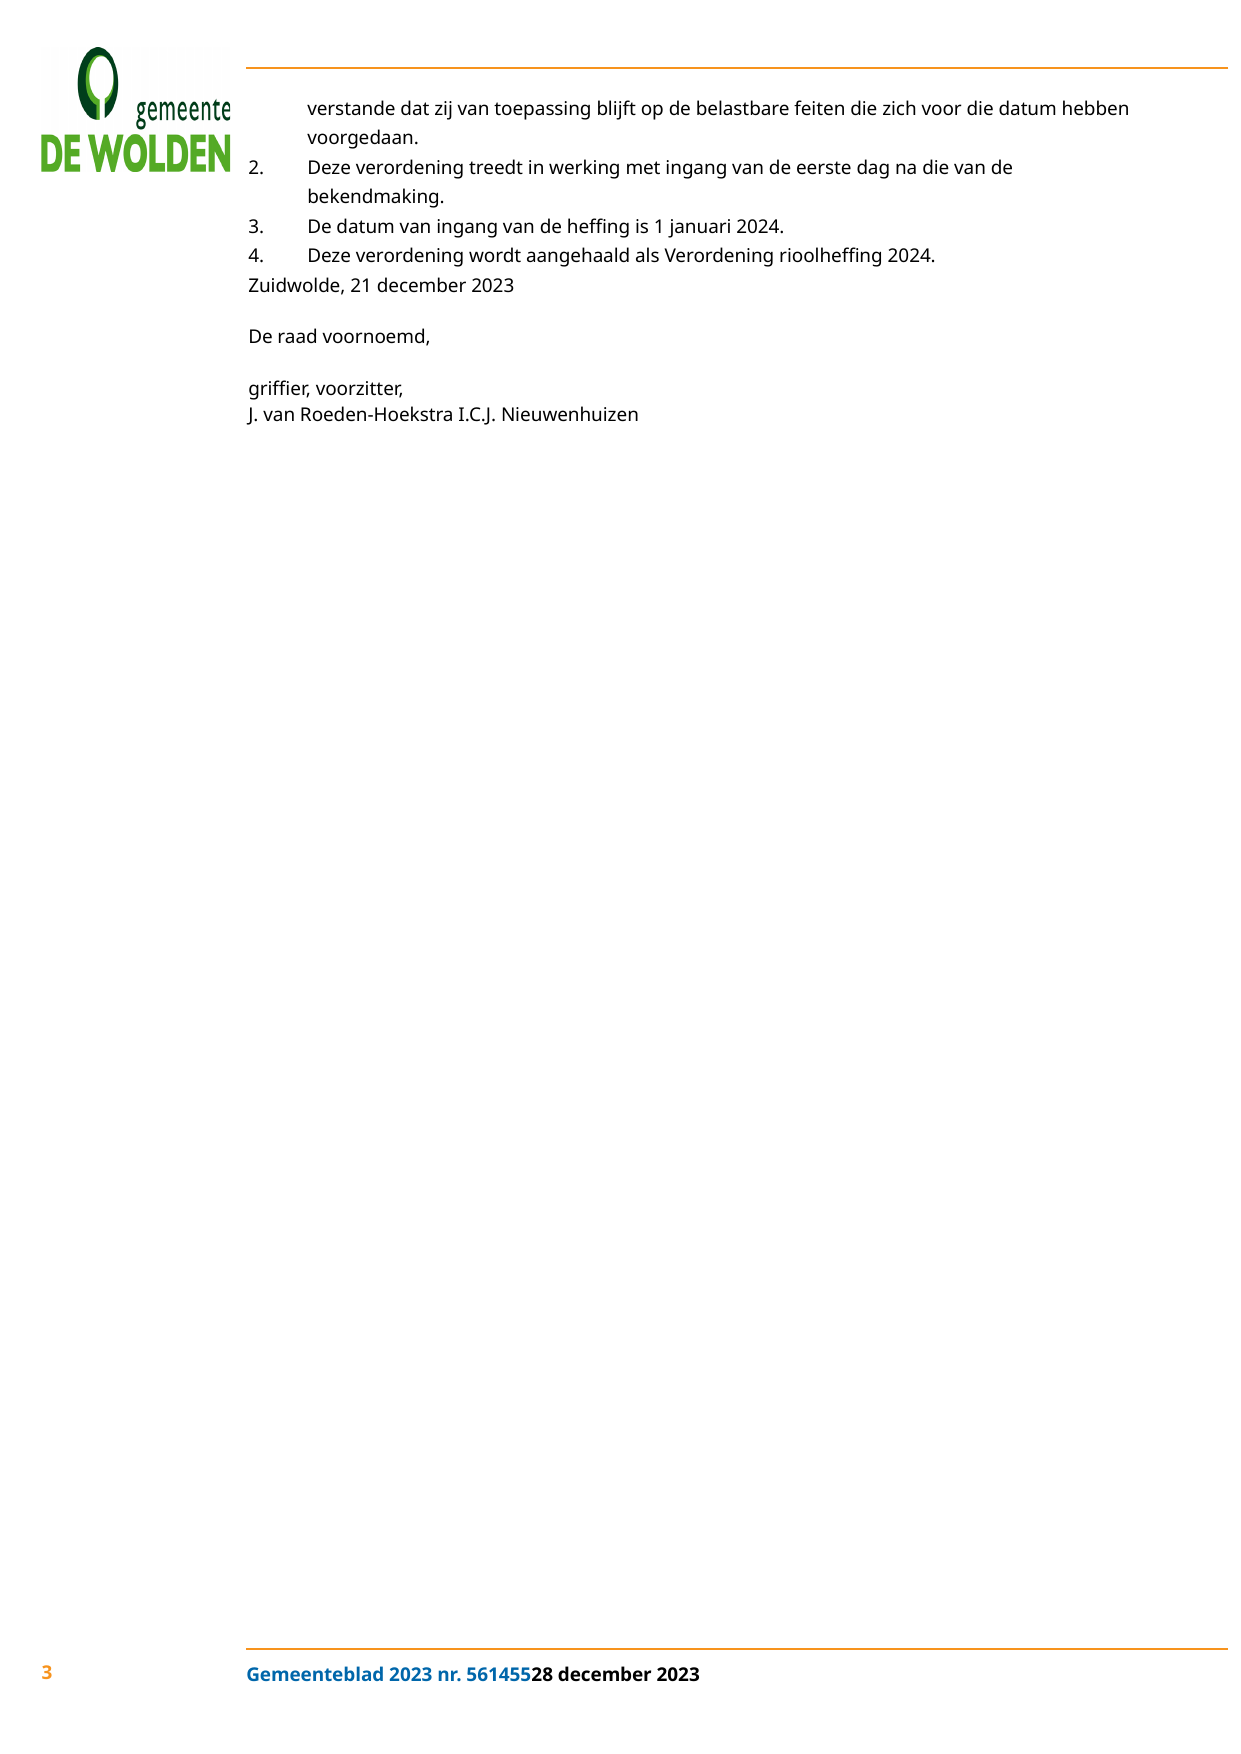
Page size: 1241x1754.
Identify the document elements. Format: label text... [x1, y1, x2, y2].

list Deze verordening treedt in werking met ingang van de eerste dag na die van de bekendmaking. [248, 154, 1152, 209]
text griffier, voorzitter, [248, 375, 1152, 401]
picture [41, 47, 231, 172]
text De raad voornoemd, [248, 324, 1152, 349]
list De datum van ingang van de heffing is 1 januari 2024. [248, 213, 1152, 239]
list verstande dat zij van toepassing blijft op de belastbare feiten die zich voor die datum hebben voorgedaan. [248, 95, 1152, 150]
list Deze verordening wordt aangehaald als Verordening rioolheffing 2024. [248, 243, 1152, 268]
text J. van Roeden-Hoekstra I.C.J. Nieuwenhuizen [248, 401, 1152, 427]
text Zuidwolde, 21 december 2023 [248, 272, 1152, 298]
